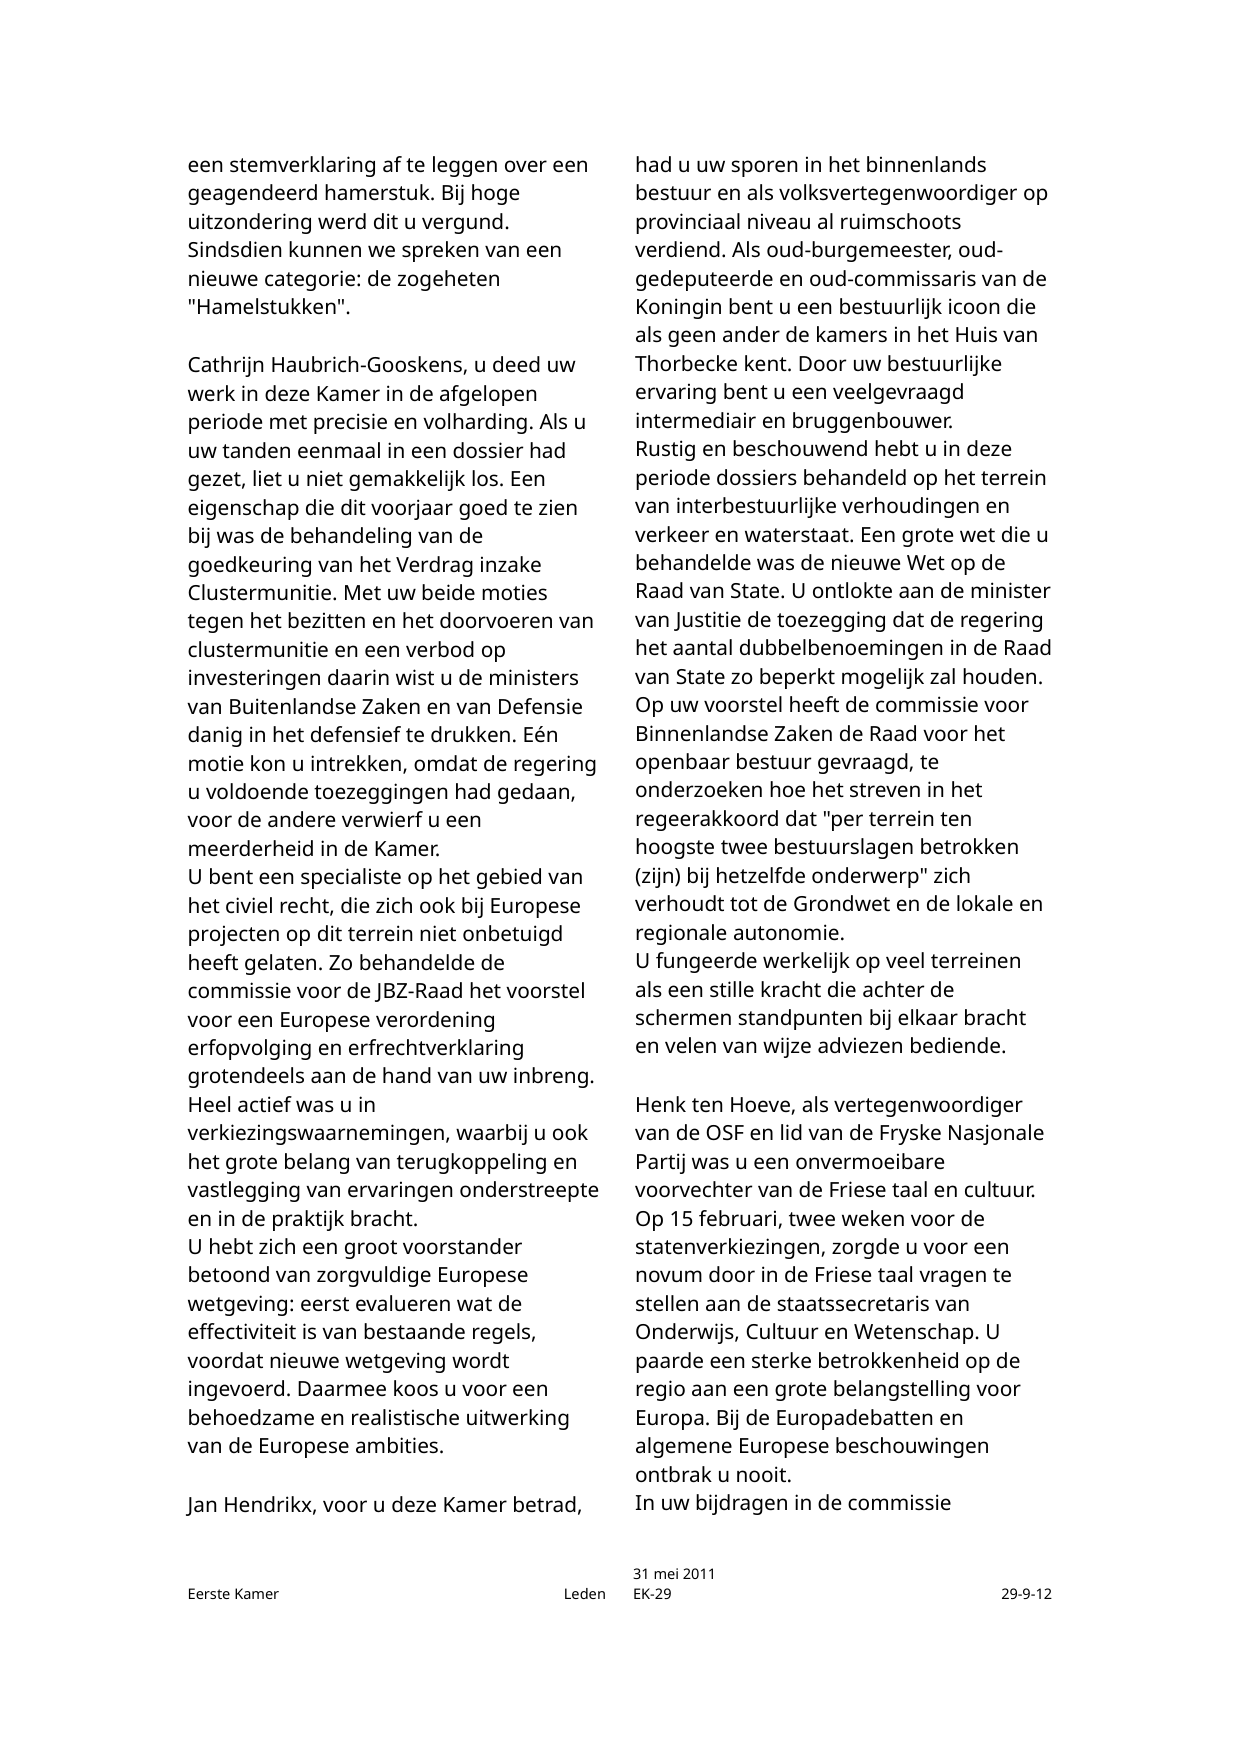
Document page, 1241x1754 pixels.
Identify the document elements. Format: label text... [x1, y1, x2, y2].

text Op uw voorstel heeft de commissie voor Binnenlandse Zaken de Raad voor het openbaar bestuur gevraagd, te onderzoeken hoe het streven in het regeerakkoord dat "per terrein ten hoogste twee bestuurslagen betrokken (zijn) bij hetzelfde onderwerp" zich verhoudt tot de Grondwet en de lokale en regionale autonomie. [635, 690, 1053, 946]
text Henk ten Hoeve, als vertegenwoordiger van de OSF en lid van de Fryske Nasjonale Partij was u een onvermoeibare voorvechter van de Friese taal en cultuur. Op 15 februari, twee weken voor de statenverkiezingen, zorgde u voor een novum door in de Friese taal vragen te stellen aan de staatssecretaris van Onderwijs, Cultuur en Wetenschap. U paarde een sterke betrokkenheid op de regio aan een grote belangstelling voor Europa. Bij de Europadebatten en algemene Europese beschouwingen ontbrak u nooit. [635, 1090, 1053, 1488]
text U hebt zich een groot voorstander betoond van zorgvuldige Europese wetgeving: eerst evalueren wat de effectiviteit is van bestaande regels, voordat nieuwe wetgeving wordt ingevoerd. Daarmee koos u voor een behoedzame en realistische uitwerking van de Europese ambities. [187, 1232, 605, 1460]
text een stemverklaring af te leggen over een geagendeerd hamerstuk. Bij hoge uitzondering werd dit u vergund. Sindsdien kunnen we spreken van een nieuwe categorie: de zogeheten "Hamelstukken". [187, 150, 605, 321]
text In uw bijdragen in de commissie [635, 1488, 1053, 1517]
text Cathrijn Haubrich-Gooskens, u deed uw werk in deze Kamer in de afgelopen periode met precisie en volharding. Als u uw tanden eenmaal in een dossier had gezet, liet u niet gemakkelijk los. Een eigenschap die dit voorjaar goed te zien bij was de behandeling van de goedkeuring van het Verdrag inzake Clustermunitie. Met uw beide moties tegen het bezitten en het doorvoeren van clustermunitie en een verbod op investeringen daarin wist u de ministers van Buitenlandse Zaken en van Defensie danig in het defensief te drukken. Eén motie kon u intrekken, omdat de regering u voldoende toezeggingen had gedaan, voor de andere verwierf u een meerderheid in de Kamer. [187, 351, 605, 862]
text Rustig en beschouwend hebt u in deze periode dossiers behandeld op het terrein van interbestuurlijke verhoudingen en verkeer en waterstaat. Een grote wet die u behandelde was de nieuwe Wet op de Raad van State. U ontlokte aan de minister van Justitie de toezegging dat de regering het aantal dubbelbenoemingen in de Raad van State zo beperkt mogelijk zal houden. [635, 434, 1053, 690]
text had u uw sporen in het binnenlands bestuur en als volksvertegenwoordiger op provinciaal niveau al ruimschoots verdiend. Als oud-burgemeester, oud-gedeputeerde en oud-commissaris van de Koningin bent u een bestuurlijk icoon die als geen ander de kamers in het Huis van Thorbecke kent. Door uw bestuurlijke ervaring bent u een veelgevraagd intermediair en bruggenbouwer. [635, 150, 1053, 434]
text U fungeerde werkelijk op veel terreinen als een stille kracht die achter de schermen standpunten bij elkaar bracht en velen van wijze adviezen bediende. [635, 946, 1053, 1060]
text Heel actief was u in verkiezingswaarnemingen, waarbij u ook het grote belang van terugkoppeling en vastlegging van ervaringen onderstreepte en in de praktijk bracht. [187, 1090, 605, 1232]
text U bent een specialiste op het gebied van het civiel recht, die zich ook bij Europese projecten op dit terrein niet onbetuigd heeft gelaten. Zo behandelde de commissie voor de JBZ-Raad het voorstel voor een Europese verordening erfopvolging en erfrechtverklaring grotendeels aan de hand van uw inbreng. [187, 862, 605, 1090]
text Jan Hendrikx, voor u deze Kamer betrad, [187, 1490, 605, 1518]
